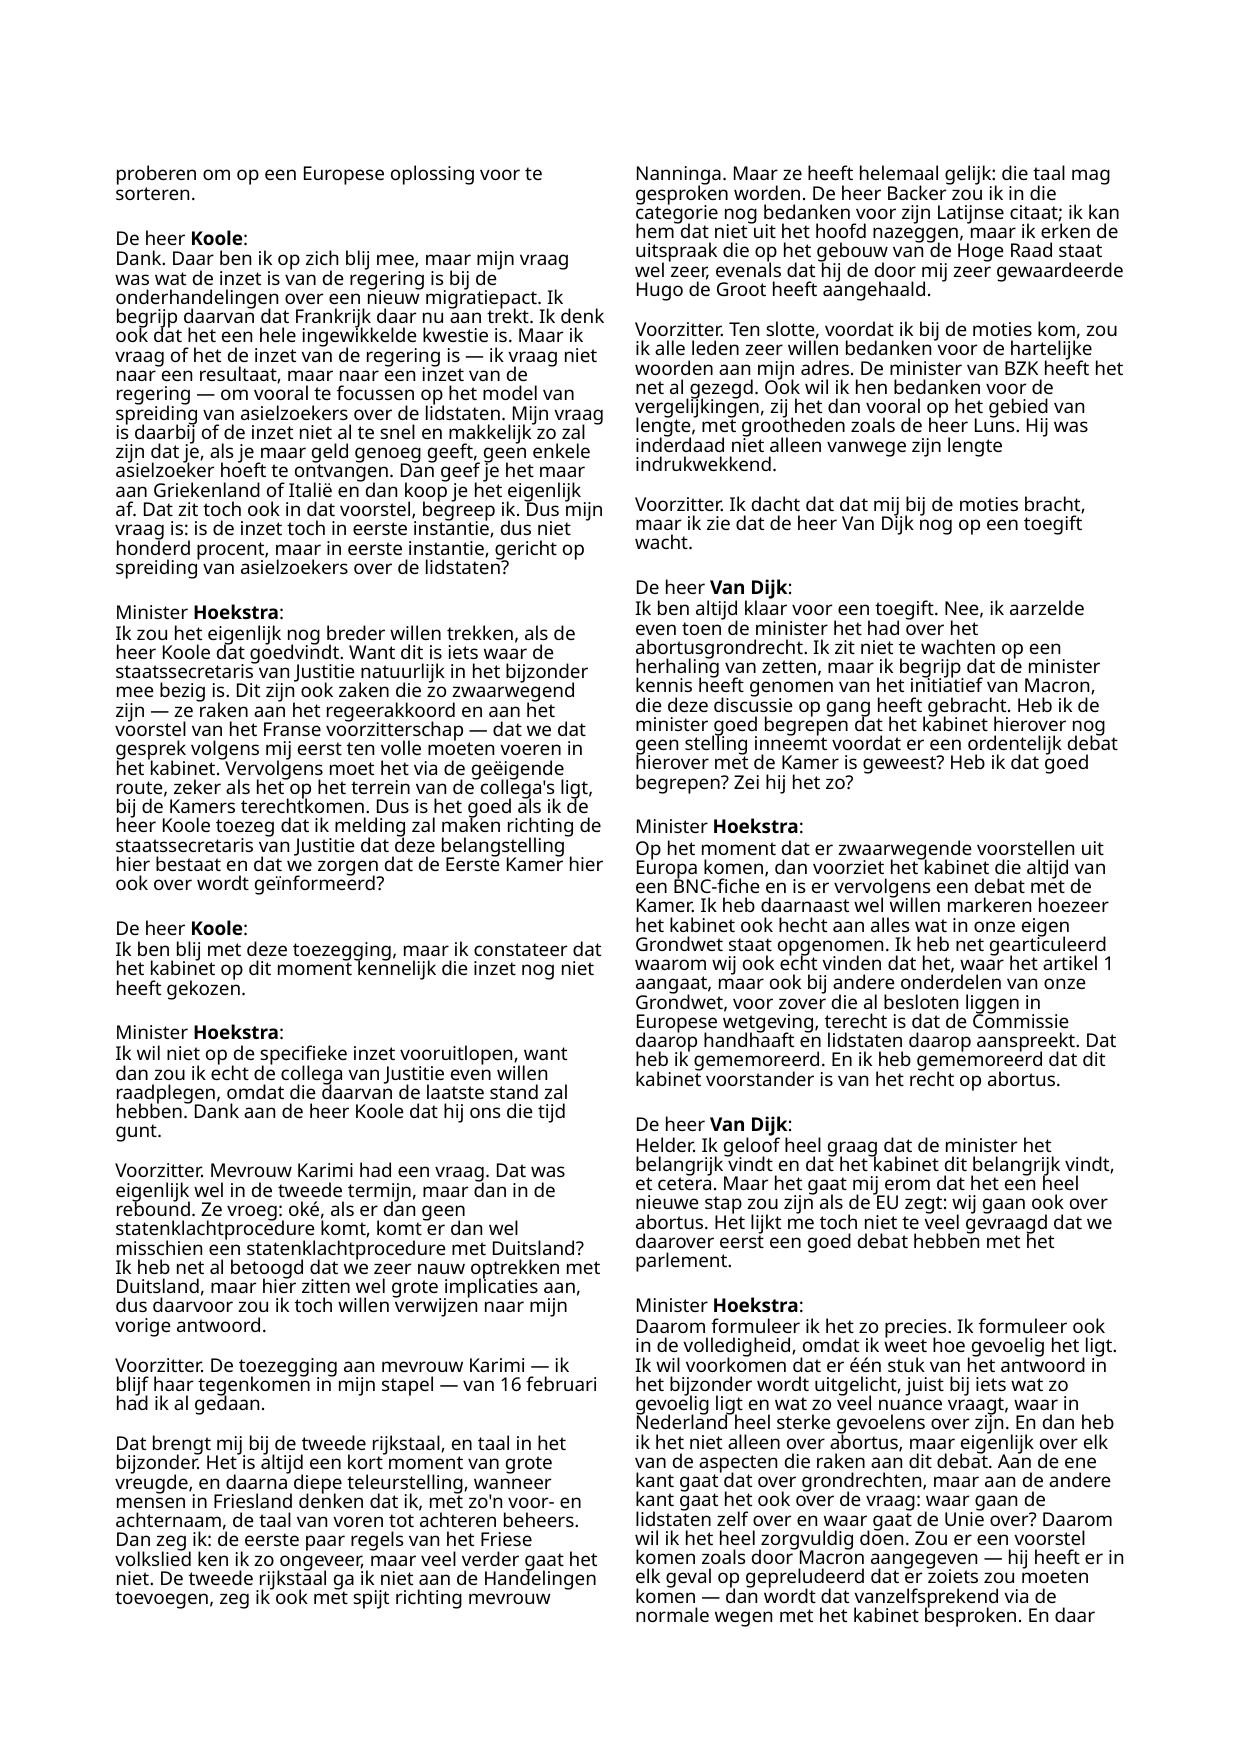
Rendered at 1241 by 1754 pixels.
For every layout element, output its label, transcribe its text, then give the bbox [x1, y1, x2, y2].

text De heer Van Dijk: [635, 574, 1125, 600]
text Nanninga. Maar ze heeft helemaal gelijk: die taal mag gesproken worden. De heer Backer zou ik in die categorie nog bedanken voor zijn Latijnse citaat; ik kan hem dat niet uit het hoofd nazeggen, maar ik erken de uitspraak die op het gebouw van de Hoge Raad staat wel zeer, evenals dat hij de door mij zeer gewaardeerde Hugo de Groot heeft aangehaald. [635, 165, 1125, 300]
text Ik ben blij met deze toezegging, maar ik constateer dat het kabinet op dit moment kennelijk die inzet nog niet heeft gekozen. [115, 941, 605, 999]
text Minister Hoekstra: [115, 1019, 605, 1045]
text De heer Koole: [115, 225, 605, 250]
text Voorzitter. Ten slotte, voordat ik bij de moties kom, zou ik alle leden zeer willen bedanken voor de hartelijke woorden aan mijn adres. De minister van BZK heeft het net al gezegd. Ook wil ik hen bedanken voor de vergelijkingen, zij het dan vooral op het gebied van lengte, met grootheden zoals de heer Luns. Hij was inderdaad niet alleen vanwege zijn lengte indrukwekkend. [635, 321, 1125, 475]
text Ik zou het eigenlijk nog breder willen trekken, als de heer Koole dat goedvindt. Want dit is iets waar de staatssecretaris van Justitie natuurlijk in het bijzonder mee bezig is. Dit zijn ook zaken die zo zwaarwegend zijn — ze raken aan het regeerakkoord en aan het voorstel van het Franse voorzitterschap — dat we dat gesprek volgens mij eerst ten volle moeten voeren in het kabinet. Vervolgens moet het via de geëigende route, zeker als het op het terrein van de collega's ligt, bij de Kamers terechtkomen. Dus is het goed als ik de heer Koole toezeg dat ik melding zal maken richting de staatssecretaris van Justitie dat deze belangstelling hier bestaat en dat we zorgen dat de Eerste Kamer hier ook over wordt geïnformeerd? [115, 624, 605, 894]
text Voorzitter. Ik dacht dat dat mij bij de moties bracht, maar ik zie dat de heer Van Dijk nog op een toegift wacht. [635, 496, 1125, 554]
text Ik wil niet op de specifieke inzet vooruitlopen, want dan zou ik echt de collega van Justitie even willen raadplegen, omdat die daarvan de laatste stand zal hebben. Dank aan de heer Koole dat hij ons die tijd gunt. [115, 1045, 605, 1142]
text Minister Hoekstra: [115, 599, 605, 624]
text Voorzitter. Mevrouw Karimi had een vraag. Dat was eigenlijk wel in de tweede termijn, maar dan in de rebound. Ze vroeg: oké, als er dan geen statenklachtprocedure komt, komt er dan wel misschien een statenklachtprocedure met Duitsland? Ik heb net al betoogd dat we zeer nauw optrekken met Duitsland, maar hier zitten wel grote implicaties aan, dus daarvoor zou ik toch willen verwijzen naar mijn vorige antwoord. [115, 1162, 605, 1336]
text De heer Koole: [115, 915, 605, 941]
text Op het moment dat er zwaarwegende voorstellen uit Europa komen, dan voorziet het kabinet die altijd van een BNC-fiche en is er vervolgens een debat met de Kamer. Ik heb daarnaast wel willen markeren hoezeer het kabinet ook hecht aan alles wat in onze eigen Grondwet staat opgenomen. Ik heb net gearticuleerd waarom wij ook echt vinden dat het, waar het artikel 1 aangaat, maar ook bij andere onderdelen van onze Grondwet, voor zover die al besloten liggen in Europese wetgeving, terecht is dat de Commissie daarop handhaaft en lidstaten daarop aanspreekt. Dat heb ik gememoreerd. En ik heb gememoreerd dat dit kabinet voorstander is van het recht op abortus. [635, 839, 1125, 1090]
text Dank. Daar ben ik op zich blij mee, maar mijn vraag was wat de inzet is van de regering is bij de onderhandelingen over een nieuw migratiepact. Ik begrijp daarvan dat Frankrijk daar nu aan trekt. Ik denk ook dat het een hele ingewikkelde kwestie is. Maar ik vraag of het de inzet van de regering is — ik vraag niet naar een resultaat, maar naar een inzet van de regering — om vooral te focussen op het model van spreiding van asielzoekers over de lidstaten. Mijn vraag is daarbij of de inzet niet al te snel en makkelijk zo zal zijn dat je, als je maar geld genoeg geeft, geen enkele asielzoeker hoeft te ontvangen. Dan geef je het maar aan Griekenland of Italië en dan koop je het eigenlijk af. Dat zit toch ook in dat voorstel, begreep ik. Dus mijn vraag is: is de inzet toch in eerste instantie, dus niet honderd procent, maar in eerste instantie, gericht op spreiding van asielzoekers over de lidstaten? [115, 250, 605, 578]
text Dat brengt mij bij de tweede rijkstaal, en taal in het bijzonder. Het is altijd een kort moment van grote vreugde, en daarna diepe teleurstelling, wanneer mensen in Friesland denken dat ik, met zo'n voor- en achternaam, de taal van voren tot achteren beheers. Dan zeg ik: de eerste paar regels van het Friese volkslied ken ik zo ongeveer, maar veel verder gaat het niet. De tweede rijkstaal ga ik niet aan de Handelingen toevoegen, zeg ik ook met spijt richting mevrouw [115, 1435, 605, 1608]
text Voorzitter. De toezegging aan mevrouw Karimi — ik blijf haar tegenkomen in mijn stapel — van 16 februari had ik al gedaan. [115, 1357, 605, 1414]
text Helder. Ik geloof heel graag dat de minister het belangrijk vindt en dat het kabinet dit belangrijk vindt, et cetera. Maar het gaat mij erom dat het een heel nieuwe stap zou zijn als de EU zegt: wij gaan ook over abortus. Het lijkt me toch niet te veel gevraagd dat we daarover eerst een goed debat hebben met het parlement. [635, 1137, 1125, 1271]
text Daarom formuleer ik het zo precies. Ik formuleer ook in de volledigheid, omdat ik weet hoe gevoelig het ligt. Ik wil voorkomen dat er één stuk van het antwoord in het bijzonder wordt uitgelicht, juist bij iets wat zo gevoelig ligt en wat zo veel nuance vraagt, waar in Nederland heel sterke gevoelens over zijn. En dan heb ik het niet alleen over abortus, maar eigenlijk over elk van de aspecten die raken aan dit debat. Aan de ene kant gaat dat over grondrechten, maar aan de andere kant gaat het ook over de vraag: waar gaan de lidstaten zelf over en waar gaat de Unie over? Daarom wil ik het heel zorgvuldig doen. Zou er een voorstel komen zoals door Macron aangegeven — hij heeft er in elk geval op gepreludeerd dat er zoiets zou moeten komen — dan wordt dat vanzelfsprekend via de normale wegen met het kabinet besproken. En daar [635, 1318, 1125, 1626]
text Ik ben altijd klaar voor een toegift. Nee, ik aarzelde even toen de minister het had over het abortusgrondrecht. Ik zit niet te wachten op een herhaling van zetten, maar ik begrijp dat de minister kennis heeft genomen van het initiatief van Macron, die deze discussie op gang heeft gebracht. Heb ik de minister goed begrepen dat het kabinet hierover nog geen stelling inneemt voordat er een ordentelijk debat hierover met de Kamer is geweest? Heb ik dat goed begrepen? Zei hij het zo? [635, 600, 1125, 793]
text Minister Hoekstra: [635, 814, 1125, 839]
text Minister Hoekstra: [635, 1292, 1125, 1318]
text De heer Van Dijk: [635, 1111, 1125, 1137]
text proberen om op een Europese oplossing voor te sorteren. [115, 165, 605, 204]
